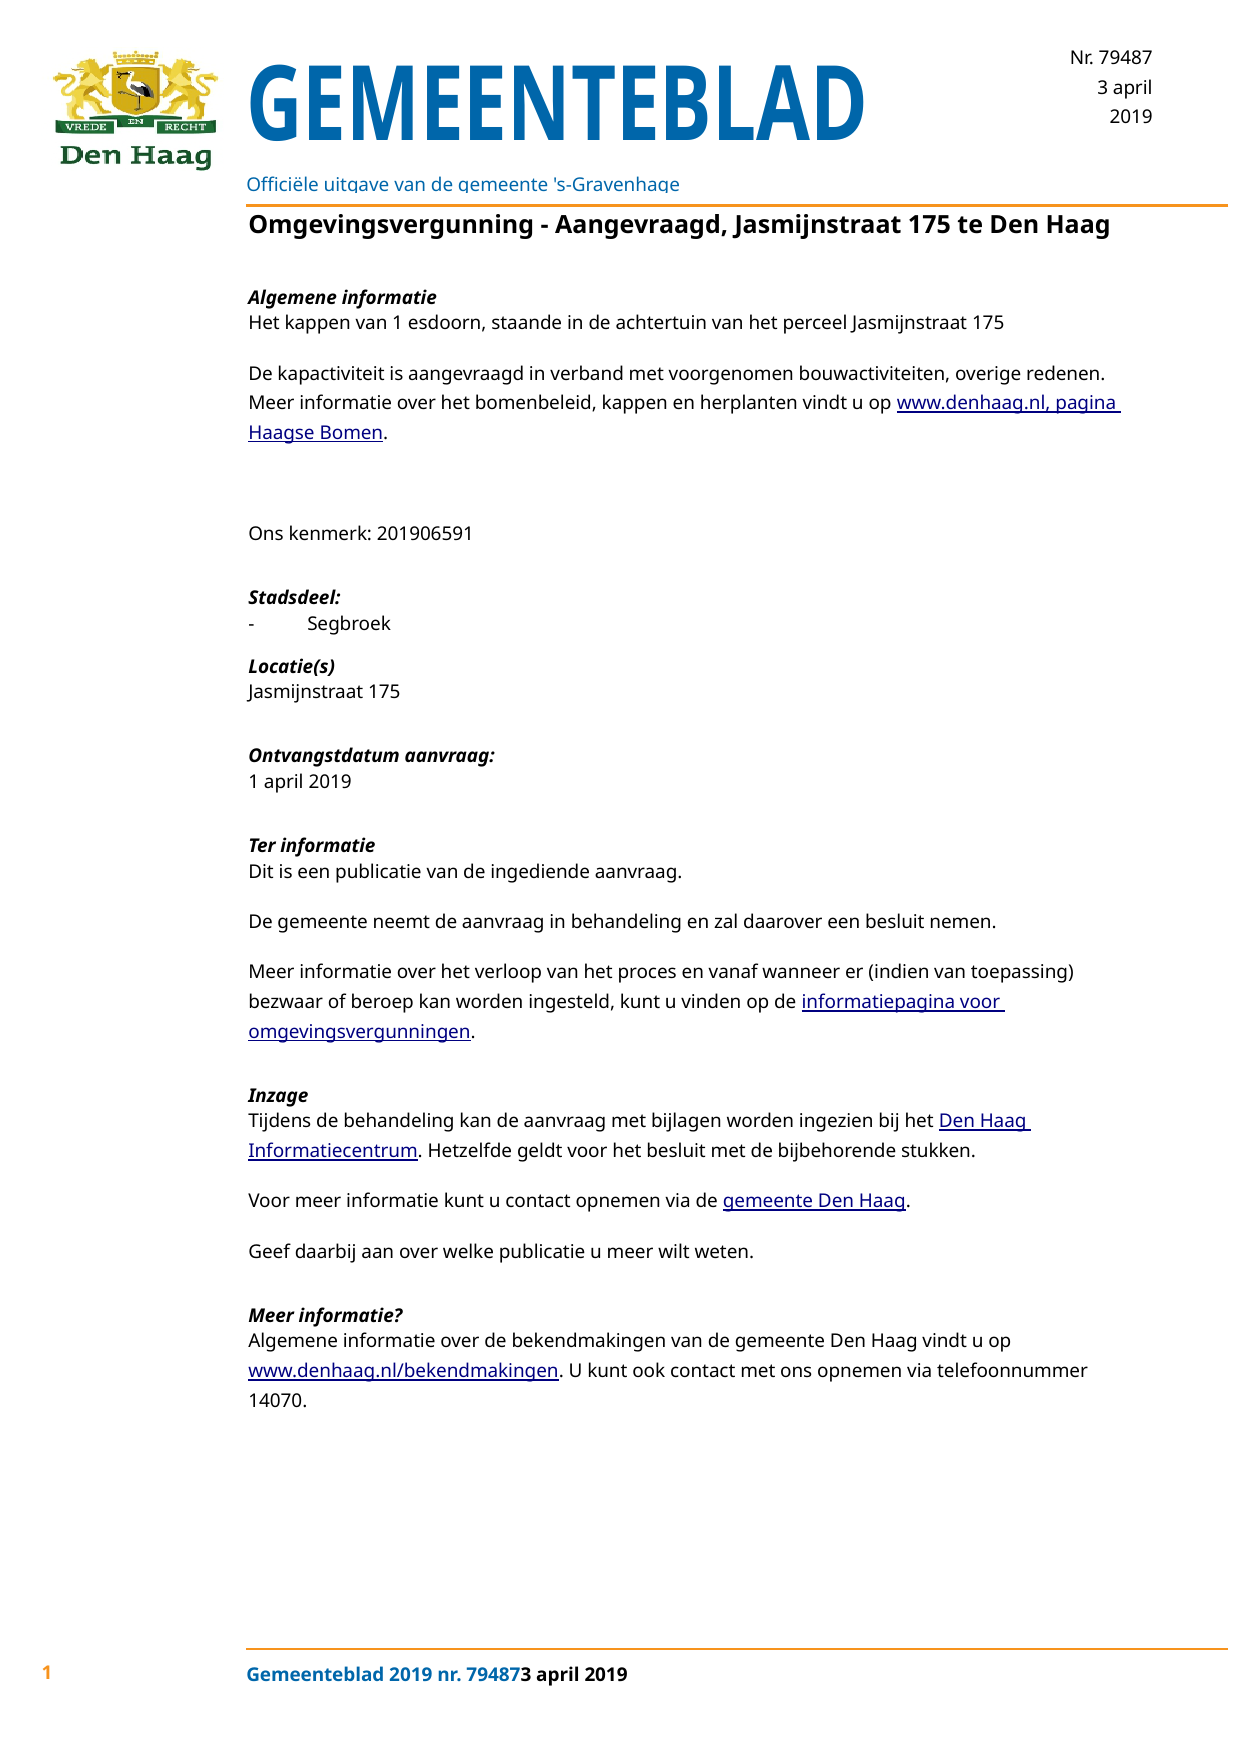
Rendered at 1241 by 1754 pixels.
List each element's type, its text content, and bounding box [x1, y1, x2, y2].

text Stadsdeel: [248, 584, 1152, 610]
text Ter informatie [248, 832, 1152, 858]
text Meer informatie? [248, 1302, 1152, 1328]
text Voor meer informatie kunt u contact opnemen via de gemeente Den Haag. [248, 1188, 1152, 1213]
list Segbroek [248, 610, 1152, 635]
text Omgevingsvergunning - Aangevraagd, Jasmijnstraat 175 te Den Haag [248, 207, 1152, 241]
text Het kappen van 1 esdoorn, staande in de achtertuin van het perceel Jasmijnstraat 175 [248, 309, 1152, 335]
text Ons kenmerk: 201906591 [248, 520, 1152, 546]
text 1 april 2019 [248, 768, 1152, 794]
text Geef daarbij aan over welke publicatie u meer wilt weten. [248, 1238, 1152, 1264]
text De gemeente neemt de aanvraag in behandeling en zal daarover een besluit nemen. [248, 908, 1152, 934]
text Jasmijnstraat 175 [248, 678, 1152, 704]
text De kapactiviteit is aangevraagd in verband met voorgenomen bouwactiviteiten, overige redenen. Meer informatie over het bomenbeleid, kappen en herplanten vindt u op www.denhaag.nl, pagina Haagse Bomen. [248, 360, 1152, 445]
text Dit is een publicatie van de ingediende aanvraag. [248, 858, 1152, 884]
text Tijdens de behandeling kan de aanvraag met bijlagen worden ingezien bij het Den Haag Informatiecentrum. Hetzelfde geldt voor het besluit met de bijbehorende stukken. [248, 1108, 1152, 1163]
text Locatie(s) [248, 653, 1152, 678]
text Meer informatie over het verloop van het proces en vanaf wanneer er (indien van toepassing) bezwaar of beroep kan worden ingesteld, kunt u vinden op de informatiepagina voor omgevingsvergunningen. [248, 959, 1152, 1044]
text Inzage [248, 1082, 1152, 1108]
text Ontvangstdatum aanvraag: [248, 742, 1152, 768]
picture [41, 47, 231, 172]
text Algemene informatie [248, 284, 1152, 309]
text Algemene informatie over de bekendmakingen van de gemeente Den Haag vindt u op www.denhaag.nl/bekendmakingen. U kunt ook contact met ons opnemen via telefoonnummer 14070. [248, 1328, 1152, 1413]
